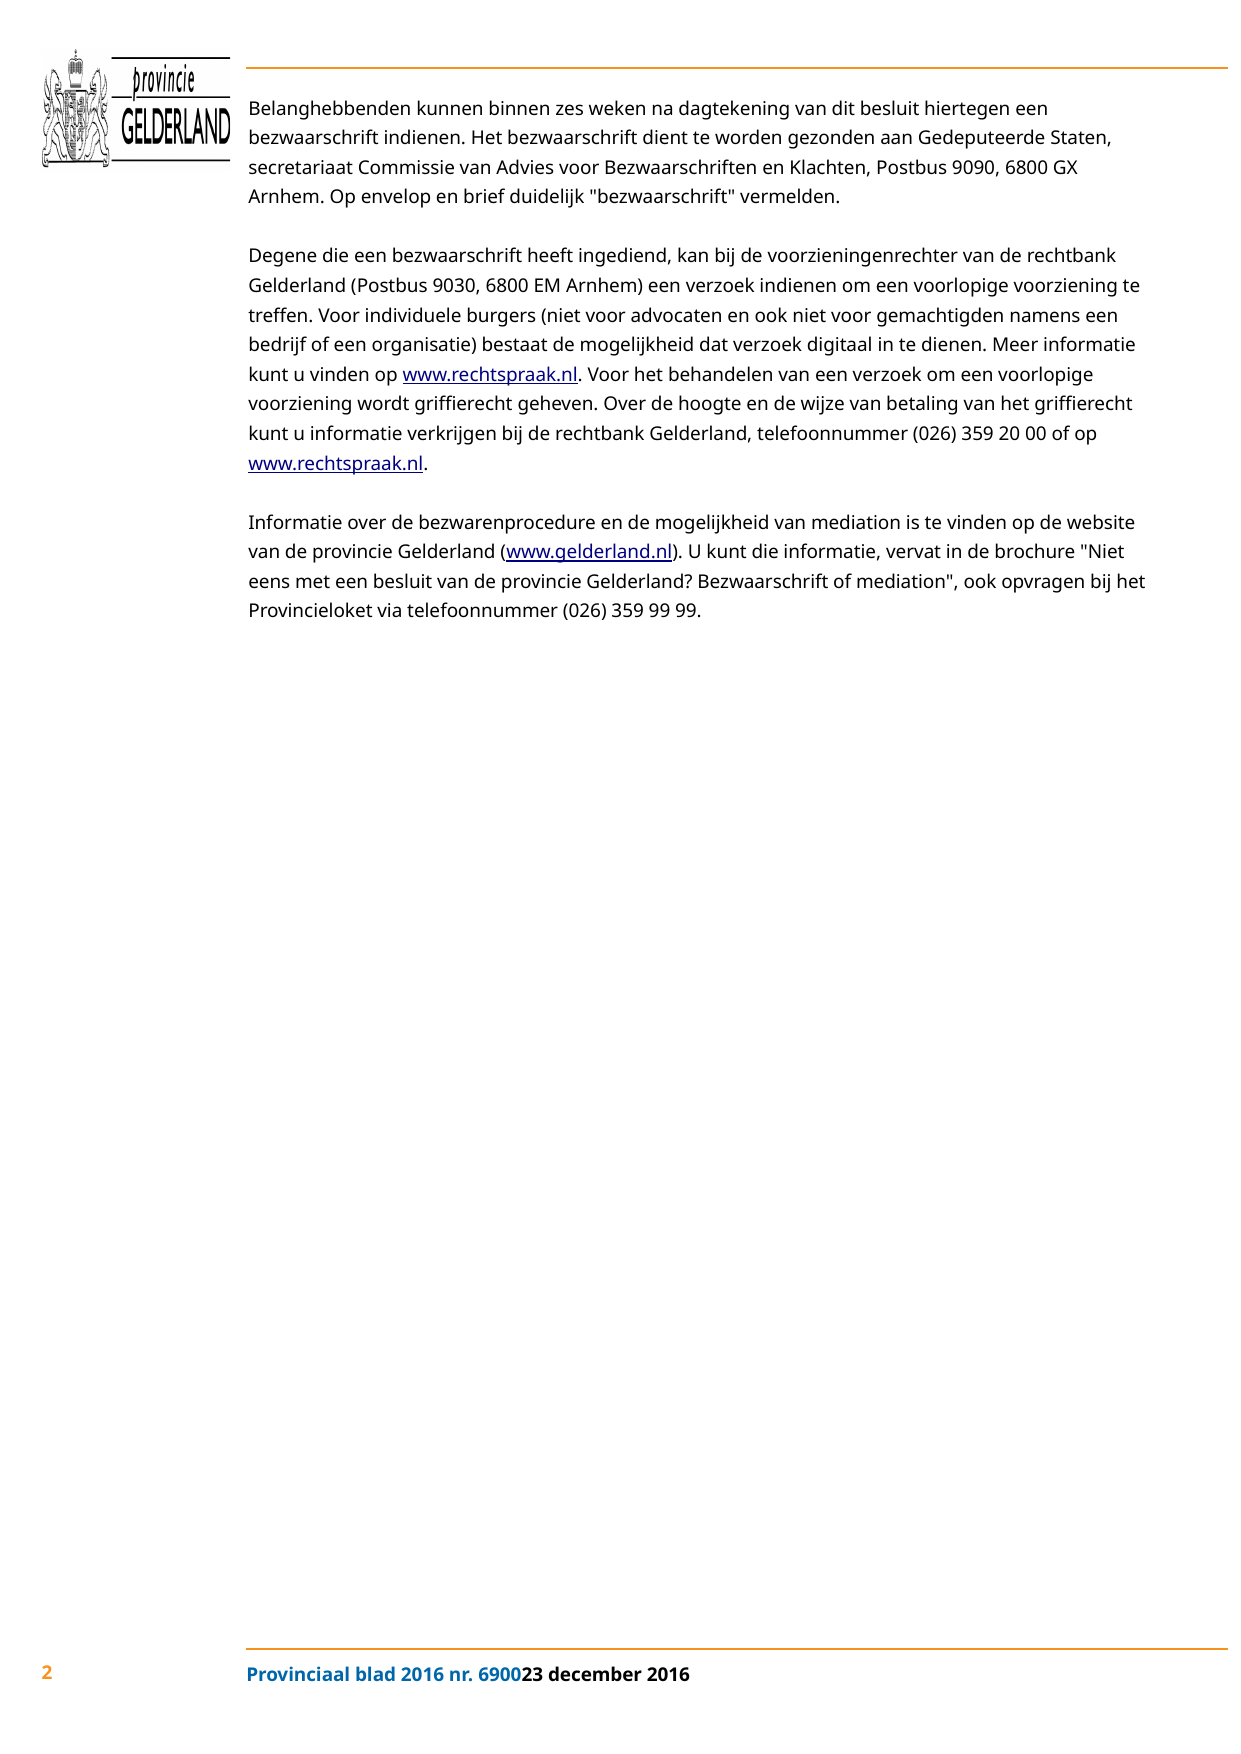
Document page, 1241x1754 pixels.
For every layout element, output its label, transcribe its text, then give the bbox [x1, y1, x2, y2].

text Belanghebbenden kunnen binnen zes weken na dagtekening van dit besluit hiertegen een bezwaarschrift indienen. Het bezwaarschrift dient te worden gezonden aan Gedeputeerde Staten, secretariaat Commissie van Advies voor Bezwaarschriften en Klachten, Postbus 9090, 6800 GX Arnhem. Op envelop en brief duidelijk "bezwaarschrift" vermelden. [248, 95, 1152, 209]
text Informatie over de bezwarenprocedure en de mogelijkheid van mediation is te vinden op de website van de provincie Gelderland (www.gelderland.nl). U kunt die informatie, vervat in de brochure "Niet eens met een besluit van de provincie Gelderland? Bezwaarschrift of mediation", ook opvragen bij het Provincieloket via telefoonnummer (026) 359 99 99. [248, 509, 1152, 623]
text Degene die een bezwaarschrift heeft ingediend, kan bij de voorzieningenrechter van de rechtbank Gelderland (Postbus 9030, 6800 EM Arnhem) een verzoek indienen om een voorlopige voorziening te treffen. Voor individuele burgers (niet voor advocaten en ook niet voor gemachtigden namens een bedrijf of een organisatie) bestaat de mogelijkheid dat verzoek digitaal in te dienen. Meer informatie kunt u vinden op www.rechtspraak.nl. Voor het behandelen van een verzoek om een voorlopige voorziening wordt griffierecht geheven. Over de hoogte en de wijze van betaling van het griffierecht kunt u informatie verkrijgen bij de rechtbank Gelderland, telefoonnummer (026) 359 20 00 of op www.rechtspraak.nl. [248, 243, 1152, 476]
picture [41, 47, 231, 172]
